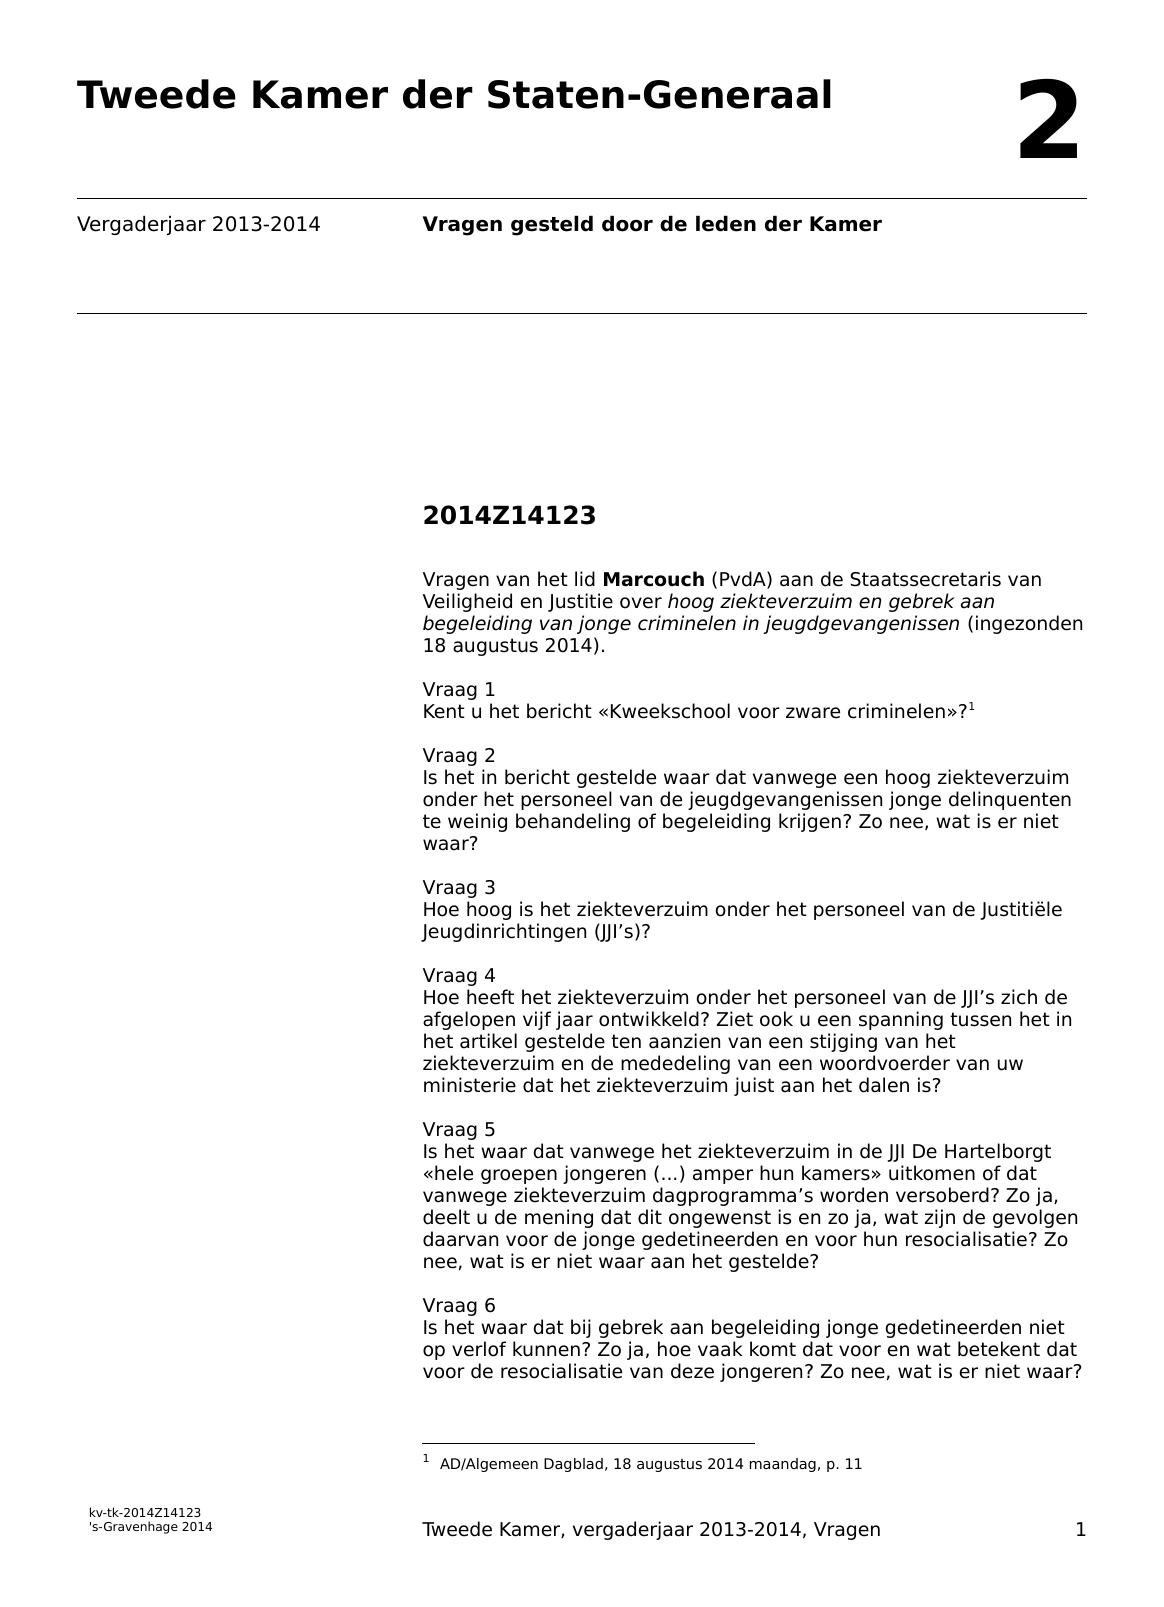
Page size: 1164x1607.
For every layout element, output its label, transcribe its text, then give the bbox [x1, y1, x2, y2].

text Is het in bericht gestelde waar dat vanwege een hoog ziekteverzuim onder het personeel van de jeugdgevangenissen jonge delinquenten te weinig behandeling of begeleiding krijgen? Zo nee, wat is er niet waar? [422, 767, 1087, 855]
text Vragen van het lid Marcouch (PvdA) aan de Staatssecretaris van Veiligheid en Justitie over hoog ziekteverzuim en gebrek aan begeleiding van jonge criminelen in jeugdgevangenissen (ingezonden 18 augustus 2014). [422, 569, 1087, 657]
text Vraag 1 [422, 679, 1087, 701]
text AD/Algemeen Dagblad, 18 augustus 2014 maandag, p. 11 [422, 1452, 1087, 1474]
text Vraag 2 [422, 745, 1087, 767]
text Vraag 4 [422, 965, 1087, 987]
text kv-tk-2014Z14123 [88, 1506, 323, 1520]
text 2014Z14123 [422, 501, 1087, 531]
table_cell Vragen gesteld door de leden der Kamer [422, 199, 1087, 313]
text Hoe hoog is het ziekteverzuim onder het personeel van de Justitiële Jeugdinrichtingen (JJI’s)? [422, 899, 1087, 943]
table_header Tweede Kamer der Staten-Generaal [77, 59, 886, 198]
text Vraag 5 [422, 1119, 1087, 1141]
table_cell Vergaderjaar 2013-2014 [77, 199, 422, 313]
text Kent u het bericht «Kweekschool voor zware criminelen»? [422, 701, 1087, 723]
text Vraag 3 [422, 877, 1087, 899]
text Is het waar dat vanwege het ziekteverzuim in de JJI De Hartelborgt «hele groepen jongeren (...) amper hun kamers» uitkomen of dat vanwege ziekteverzuim dagprogramma’s worden versoberd? Zo ja, deelt u de mening dat dit ongewenst is en zo ja, wat zijn de gevolgen daarvan voor de jonge gedetineerden en voor hun resocialisatie? Zo nee, wat is er niet waar aan het gestelde? [422, 1141, 1087, 1273]
text Is het waar dat bij gebrek aan begeleiding jonge gedetineerden niet op verlof kunnen? Zo ja, hoe vaak komt dat voor en wat betekent dat voor de resocialisatie van deze jongeren? Zo nee, wat is er niet waar? [422, 1317, 1087, 1383]
text 's-Gravenhage 2014 [88, 1520, 323, 1534]
table_header 2 [886, 59, 1087, 198]
text Vraag 6 [422, 1295, 1087, 1317]
text Hoe heeft het ziekteverzuim onder het personeel van de JJI’s zich de afgelopen vijf jaar ontwikkeld? Ziet ook u een spanning tussen het in het artikel gestelde ten aanzien van een stijging van het ziekteverzuim en de mededeling van een woordvoerder van uw ministerie dat het ziekteverzuim juist aan het dalen is? [422, 987, 1087, 1097]
